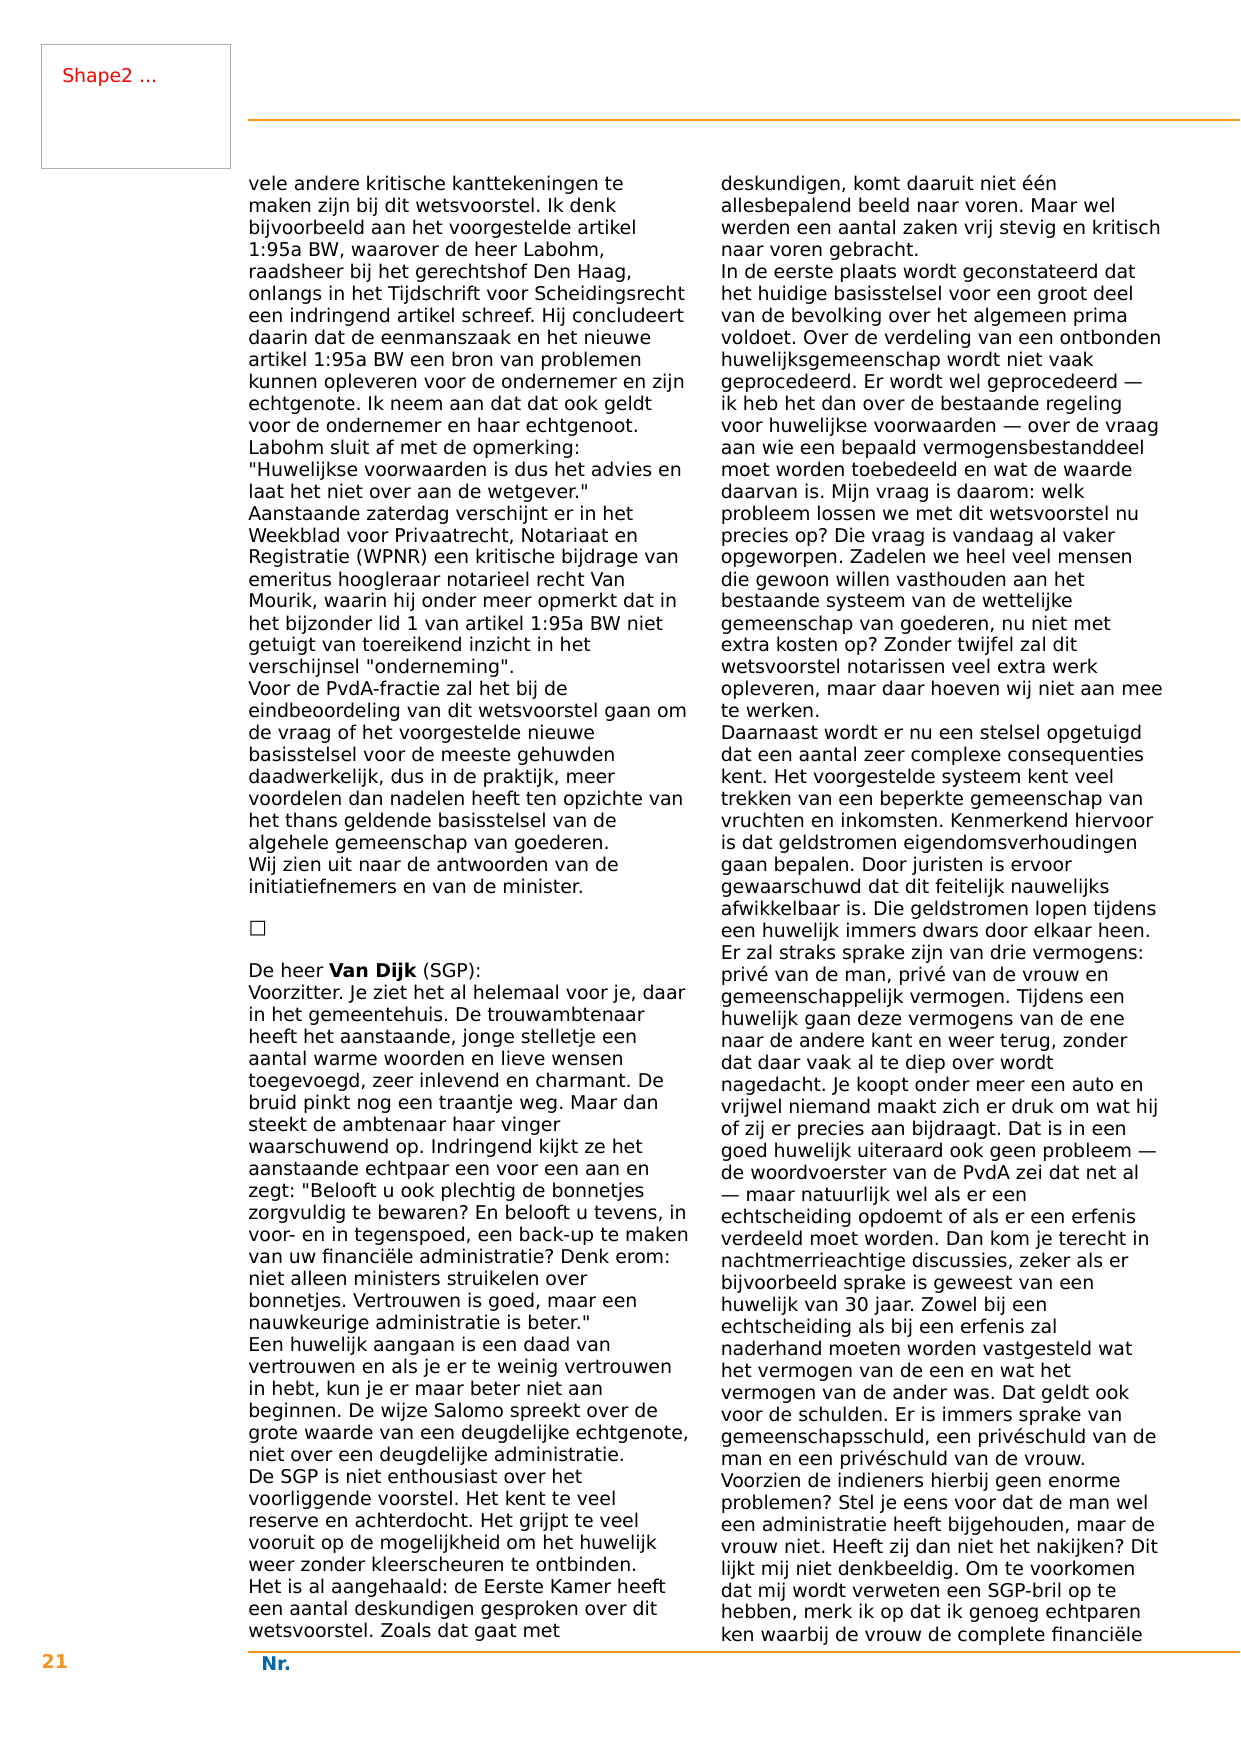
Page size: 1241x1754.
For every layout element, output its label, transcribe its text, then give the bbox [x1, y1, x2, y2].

text De heer Van Dijk (SGP): [248, 960, 691, 982]
text Er zal straks sprake zijn van drie vermogens: privé van de man, privé van de vrouw en gemeenschappelijk vermogen. Tijdens een huwelijk gaan deze vermogens van de ene naar de andere kant en weer terug, zonder dat daar vaak al te diep over wordt nagedacht. Je koopt onder meer een auto en vrijwel niemand maakt zich er druk om wat hij of zij er precies aan bijdraagt. Dat is in een goed huwelijk uiteraard ook geen probleem — de woordvoerster van de PvdA zei dat net al — maar natuurlijk wel als er een echtscheiding opdoemt of als er een erfenis verdeeld moet worden. Dan kom je terecht in nachtmerrieachtige discussies, zeker als er bijvoorbeeld sprake is geweest van een huwelijk van 30 jaar. Zowel bij een echtscheiding als bij een erfenis zal naderhand moeten worden vastgesteld wat het vermogen van de een en wat het vermogen van de ander was. Dat geldt ook voor de schulden. Er is immers sprake van gemeenschapsschuld, een privéschuld van de man en een privéschuld van de vrouw. Voorzien de indieners hierbij geen enorme problemen? Stel je eens voor dat de man wel een administratie heeft bijgehouden, maar de vrouw niet. Heeft zij dan niet het nakijken? Dit lijkt mij niet denkbeeldig. Om te voorkomen dat mij wordt verweten een SGP-bril op te hebben, merk ik op dat ik genoeg echtparen ken waarbij de vrouw de complete financiële [721, 942, 1163, 1645]
text Daarnaast wordt er nu een stelsel opgetuigd dat een aantal zeer complexe consequenties kent. Het voorgestelde systeem kent veel trekken van een beperkte gemeenschap van vruchten en inkomsten. Kenmerkend hiervoor is dat geldstromen eigendomsverhoudingen gaan bepalen. Door juristen is ervoor gewaarschuwd dat dit feitelijk nauwelijks afwikkelbaar is. Die geldstromen lopen tijdens een huwelijk immers dwars door elkaar heen. [721, 722, 1163, 942]
text De SGP is niet enthousiast over het voorliggende voorstel. Het kent te veel reserve en achterdocht. Het grijpt te veel vooruit op de mogelijkheid om het huwelijk weer zonder kleerscheuren te ontbinden. [248, 1466, 691, 1576]
text Een huwelijk aangaan is een daad van vertrouwen en als je er te weinig vertrouwen in hebt, kun je er maar beter niet aan beginnen. De wijze Salomo spreekt over de grote waarde van een deugdelijke echtgenote, niet over een deugdelijke administratie. [248, 1334, 691, 1466]
text Het is al aangehaald: de Eerste Kamer heeft een aantal deskundigen gesproken over dit wetsvoorstel. Zoals dat gaat met [248, 1576, 691, 1641]
text Wij zien uit naar de antwoorden van de initiatiefnemers en van de minister. [248, 854, 691, 898]
text vele andere kritische kanttekeningen te maken zijn bij dit wetsvoorstel. Ik denk bijvoorbeeld aan het voorgestelde artikel 1:95a BW, waarover de heer Labohm, raadsheer bij het gerechtshof Den Haag, onlangs in het Tijdschrift voor Scheidingsrecht een indringend artikel schreef. Hij concludeert daarin dat de eenmanszaak en het nieuwe artikel 1:95a BW een bron van problemen kunnen opleveren voor de ondernemer en zijn echtgenote. Ik neem aan dat dat ook geldt voor de ondernemer en haar echtgenoot. Labohm sluit af met de opmerking: "Huwelijkse voorwaarden is dus het advies en laat het niet over aan de wetgever." Aanstaande zaterdag verschijnt er in het Weekblad voor Privaatrecht, Notariaat en Registratie (WPNR) een kritische bijdrage van emeritus hoogleraar notarieel recht Van Mourik, waarin hij onder meer opmerkt dat in het bijzonder lid 1 van artikel 1:95a BW niet getuigt van toereikend inzicht in het verschijnsel "onderneming". [248, 173, 691, 678]
text Voor de PvdA-fractie zal het bij de eindbeoordeling van dit wetsvoorstel gaan om de vraag of het voorgestelde nieuwe basisstelsel voor de meeste gehuwden daadwerkelijk, dus in de praktijk, meer voordelen dan nadelen heeft ten opzichte van het thans geldende basisstelsel van de algehele gemeenschap van goederen. [248, 678, 691, 854]
text Voorzitter. Je ziet het al helemaal voor je, daar in het gemeentehuis. De trouwambtenaar heeft het aanstaande, jonge stelletje een aantal warme woorden en lieve wensen toegevoegd, zeer inlevend en charmant. De bruid pinkt nog een traantje weg. Maar dan steekt de ambtenaar haar vinger waarschuwend op. Indringend kijkt ze het aanstaande echtpaar een voor een aan en zegt: "Belooft u ook plechtig de bonnetjes zorgvuldig te bewaren? En belooft u tevens, in voor- en in tegenspoed, een back-up te maken van uw financiële administratie? Denk erom: niet alleen ministers struikelen over bonnetjes. Vertrouwen is goed, maar een nauwkeurige administratie is beter." [248, 982, 691, 1334]
text ⬜ [248, 918, 691, 940]
text deskundigen, komt daaruit niet één allesbepalend beeld naar voren. Maar wel werden een aantal zaken vrij stevig en kritisch naar voren gebracht. [721, 173, 1163, 261]
text In de eerste plaats wordt geconstateerd dat het huidige basisstelsel voor een groot deel van de bevolking over het algemeen prima voldoet. Over de verdeling van een ontbonden huwelijksgemeenschap wordt niet vaak geprocedeerd. Er wordt wel geprocedeerd — ik heb het dan over de bestaande regeling voor huwelijkse voorwaarden — over de vraag aan wie een bepaald vermogensbestanddeel moet worden toebedeeld en wat de waarde daarvan is. Mijn vraag is daarom: welk probleem lossen we met dit wetsvoorstel nu precies op? Die vraag is vandaag al vaker opgeworpen. Zadelen we heel veel mensen die gewoon willen vasthouden aan het bestaande systeem van de wettelijke gemeenschap van goederen, nu niet met extra kosten op? Zonder twijfel zal dit wetsvoorstel notarissen veel extra werk opleveren, maar daar hoeven wij niet aan mee te werken. [721, 261, 1163, 722]
